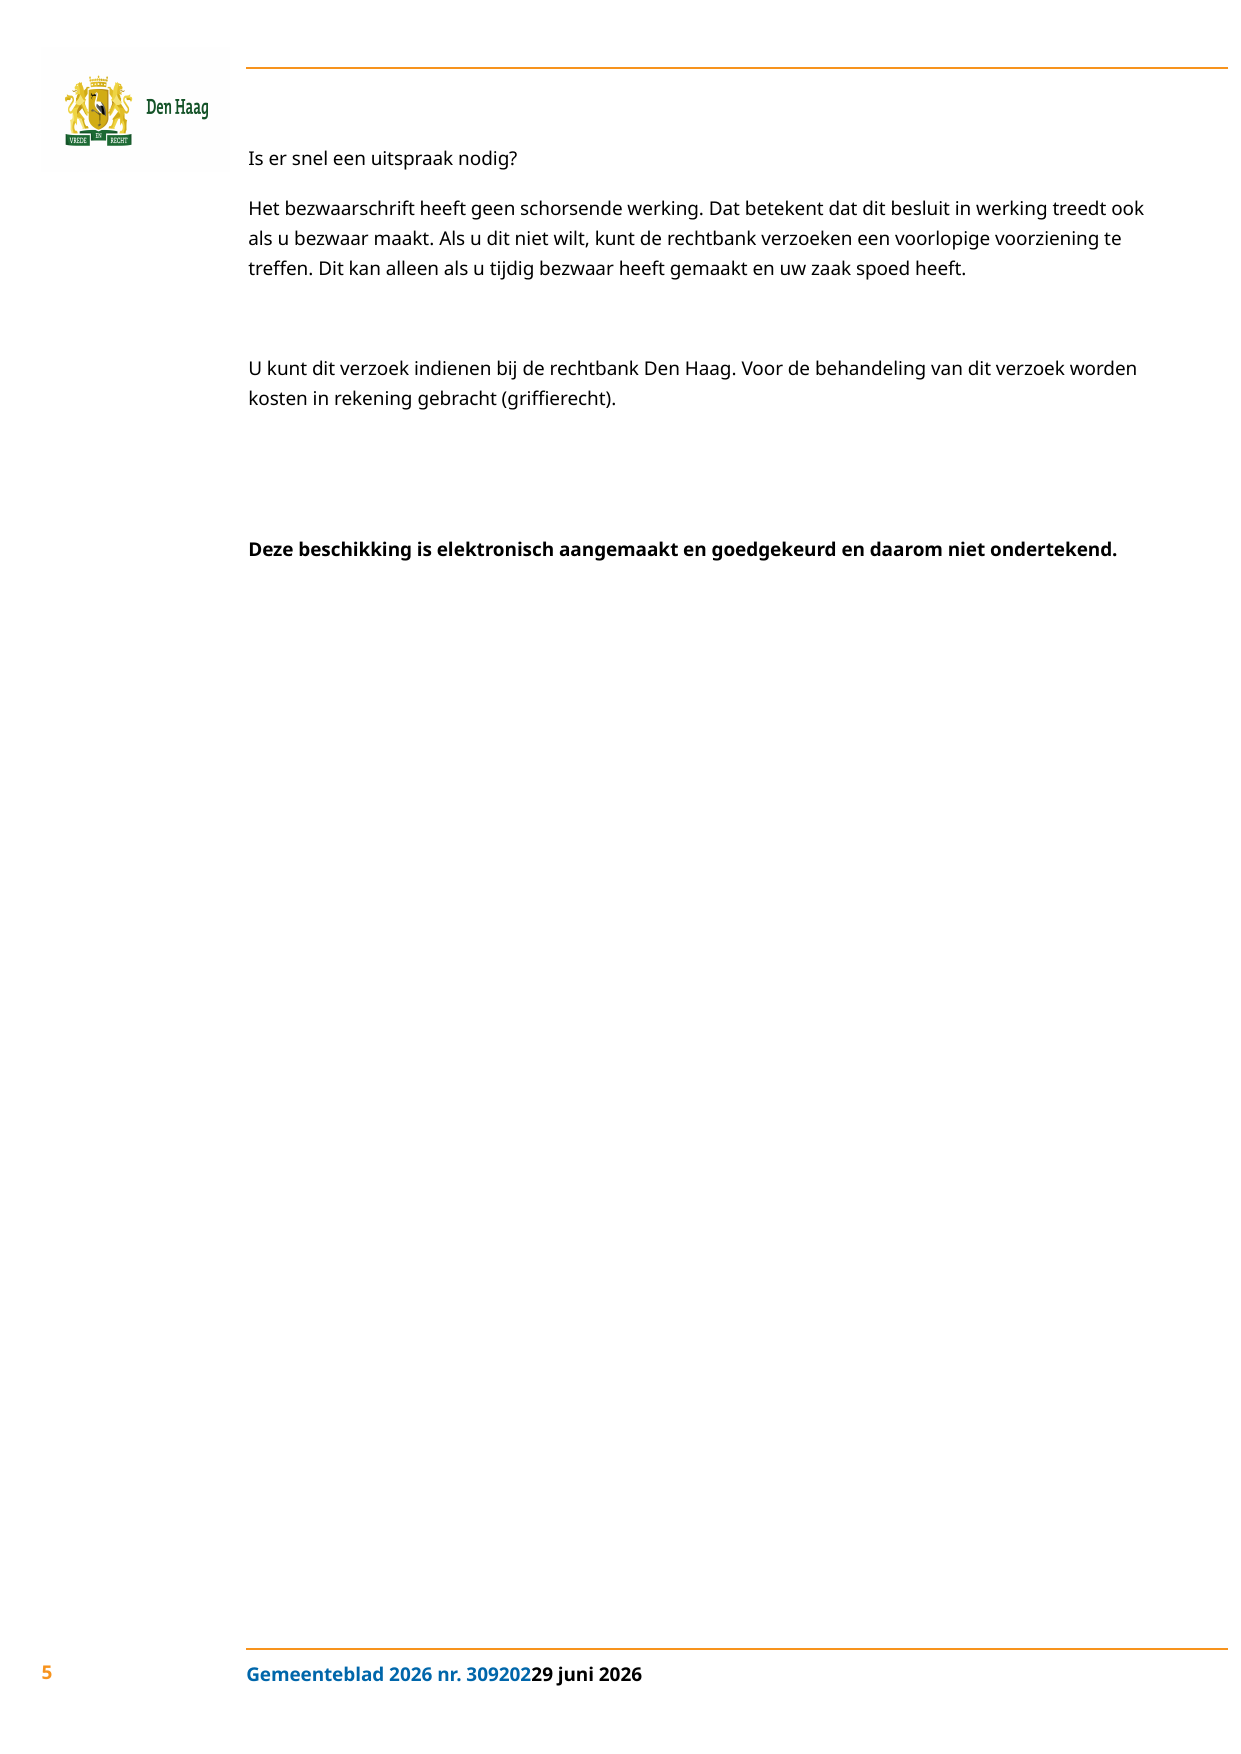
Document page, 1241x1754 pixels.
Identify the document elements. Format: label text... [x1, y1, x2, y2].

text Het bezwaarschrift heeft geen schorsende werking. Dat betekent dat dit besluit in werking treedt ook als u bezwaar maakt. Als u dit niet wilt, kunt de rechtbank verzoeken een voorlopige voorziening te treffen. Dit kan alleen als u tijdig bezwaar heeft gemaakt en uw zaak spoed heeft. [248, 196, 1152, 281]
text Deze beschikking is elektronisch aangemaakt en goedgekeurd en daarom niet ondertekend. [248, 536, 1152, 562]
text U kunt dit verzoek indienen bij de rechtbank Den Haag. Voor de behandeling van dit verzoek worden kosten in rekening gebracht (griffierecht). [248, 356, 1152, 411]
text Is er snel een uitspraak nodig? [248, 145, 1152, 171]
picture [41, 47, 231, 172]
